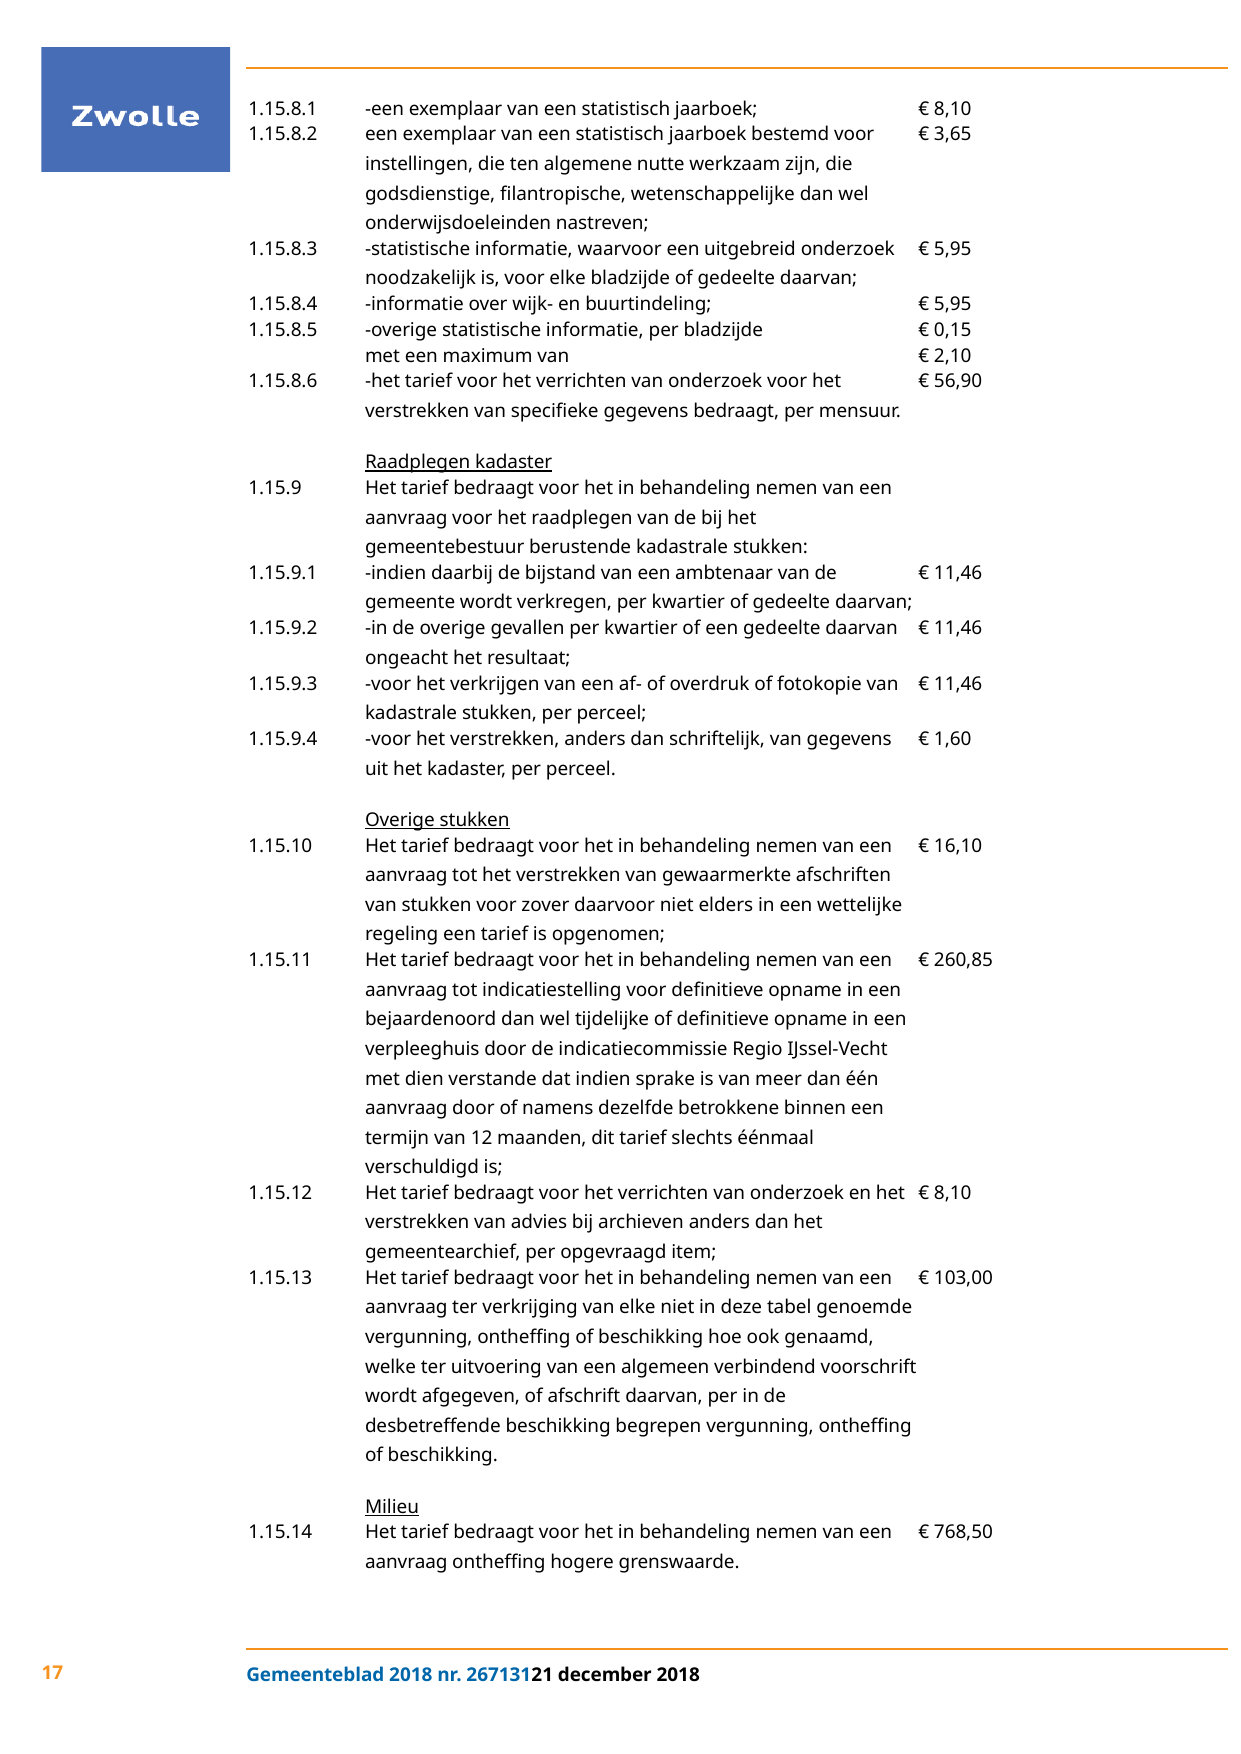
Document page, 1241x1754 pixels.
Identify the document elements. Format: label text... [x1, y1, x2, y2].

table_cell [918, 806, 1152, 832]
table_cell € 11,46 [918, 559, 1152, 614]
table_cell Overige stukken [365, 806, 918, 832]
table_cell € 2,10 [918, 342, 1152, 367]
table_cell [918, 474, 1152, 559]
table_cell 1.15.8.6 [248, 368, 365, 423]
table_cell [918, 449, 1152, 474]
table_cell 1.15.8.4 [248, 290, 365, 316]
table_cell Het tarief bedraagt voor het verrichten van onderzoek en het verstrekken van advies bij archieven anders dan het gemeentearchief, per opgevraagd item; [365, 1179, 918, 1264]
table_cell Raadplegen kadaster [365, 449, 918, 474]
table_cell [248, 1467, 365, 1493]
table_cell € 5,95 [918, 235, 1152, 290]
table_cell € 3,65 [918, 121, 1152, 235]
table_cell [248, 449, 365, 474]
table_cell 1.15.8.5 [248, 316, 365, 342]
table_cell -overige statistische informatie, per bladzijde [365, 316, 918, 342]
table_cell Het tarief bedraagt voor het in behandeling nemen van een aanvraag ter verkrijging van elke niet in deze tabel genoemde vergunning, ontheffing of beschikking hoe ook genaamd, welke ter uitvoering van een algemeen verbindend voorschrift wordt afgegeven, of afschrift daarvan, per in de desbetreffende beschikking begrepen vergunning, ontheffing of beschikking. [365, 1264, 918, 1467]
table_cell 1.15.14 [248, 1519, 365, 1574]
table_cell -voor het verkrijgen van een af- of overdruk of fotokopie van kadastrale stukken, per perceel; [365, 670, 918, 725]
table_cell [365, 1574, 918, 1600]
table_cell -indien daarbij de bijstand van een ambtenaar van de gemeente wordt verkregen, per kwartier of gedeelte daarvan; [365, 559, 918, 614]
table_cell [918, 780, 1152, 806]
table_cell [248, 806, 365, 832]
table_cell € 11,46 [918, 615, 1152, 670]
table_cell een exemplaar van een statistisch jaarboek bestemd voor instellingen, die ten algemene nutte werkzaam zijn, die godsdienstige, filantropische, wetenschappelijke dan wel onderwijsdoeleinden nastreven; [365, 121, 918, 235]
table_cell met een maximum van [365, 342, 918, 367]
table_cell [918, 1467, 1152, 1493]
table_cell Het tarief bedraagt voor het in behandeling nemen van een aanvraag tot indicatiestelling voor definitieve opname in een bejaardenoord dan wel tijdelijke of definitieve opname in een verpleeghuis door de indicatiecommissie Regio IJssel-Vecht met dien verstande dat indien sprake is van meer dan één aanvraag door of namens dezelfde betrokkene binnen een termijn van 12 maanden, dit tarief slechts éénmaal verschuldigd is; [365, 946, 918, 1179]
table_cell [365, 423, 918, 448]
table_cell -een exemplaar van een statistisch jaarboek; [365, 95, 918, 121]
table_cell -voor het verstrekken, anders dan schriftelijk, van gegevens uit het kadaster, per perceel. [365, 725, 918, 780]
table_cell € 103,00 [918, 1264, 1152, 1467]
table_cell [918, 423, 1152, 448]
table_cell 1.15.12 [248, 1179, 365, 1264]
table_cell 1.15.13 [248, 1264, 365, 1467]
table_cell 1.15.9.3 [248, 670, 365, 725]
table_cell [918, 1574, 1152, 1600]
table_cell 1.15.11 [248, 946, 365, 1179]
table_cell € 56,90 [918, 368, 1152, 423]
table_cell 1.15.9.1 [248, 559, 365, 614]
table_cell -informatie over wijk- en buurtindeling; [365, 290, 918, 316]
table_cell € 1,60 [918, 725, 1152, 780]
table_cell 1.15.9.4 [248, 725, 365, 780]
table_cell [365, 1467, 918, 1493]
table_cell Het tarief bedraagt voor het in behandeling nemen van een aanvraag ontheffing hogere grenswaarde. [365, 1519, 918, 1574]
table_cell € 8,10 [918, 95, 1152, 121]
table_cell Het tarief bedraagt voor het in behandeling nemen van een aanvraag tot het verstrekken van gewaarmerkte afschriften van stukken voor zover daarvoor niet elders in een wettelijke regeling een tarief is opgenomen; [365, 832, 918, 946]
table_cell 1.15.10 [248, 832, 365, 946]
table_cell € 11,46 [918, 670, 1152, 725]
table_cell [918, 1493, 1152, 1519]
table_cell [248, 1574, 365, 1600]
table_cell [248, 342, 365, 367]
table_cell € 0,15 [918, 316, 1152, 342]
table_cell 1.15.9 [248, 474, 365, 559]
table_cell € 16,10 [918, 832, 1152, 946]
table_cell 1.15.8.1 [248, 95, 365, 121]
table_cell € 768,50 [918, 1519, 1152, 1574]
table_cell 1.15.8.3 [248, 235, 365, 290]
table_cell [248, 780, 365, 806]
table_cell [365, 780, 918, 806]
table_cell € 5,95 [918, 290, 1152, 316]
table_cell -statistische informatie, waarvoor een uitgebreid onderzoek noodzakelijk is, voor elke bladzijde of gedeelte daarvan; [365, 235, 918, 290]
table_cell Het tarief bedraagt voor het in behandeling nemen van een aanvraag voor het raadplegen van de bij het gemeentebestuur berustende kadastrale stukken: [365, 474, 918, 559]
table_cell 1.15.9.2 [248, 615, 365, 670]
table_cell Milieu [365, 1493, 918, 1519]
table_cell [248, 423, 365, 448]
table_cell 1.15.8.2 [248, 121, 365, 235]
table_cell € 8,10 [918, 1179, 1152, 1264]
table_cell € 260,85 [918, 946, 1152, 1179]
picture [41, 47, 231, 172]
table_cell [248, 1493, 365, 1519]
table_cell -het tarief voor het verrichten van onderzoek voor het verstrekken van specifieke gegevens bedraagt, per mensuur. [365, 368, 918, 423]
table_cell -in de overige gevallen per kwartier of een gedeelte daarvan ongeacht het resultaat; [365, 615, 918, 670]
